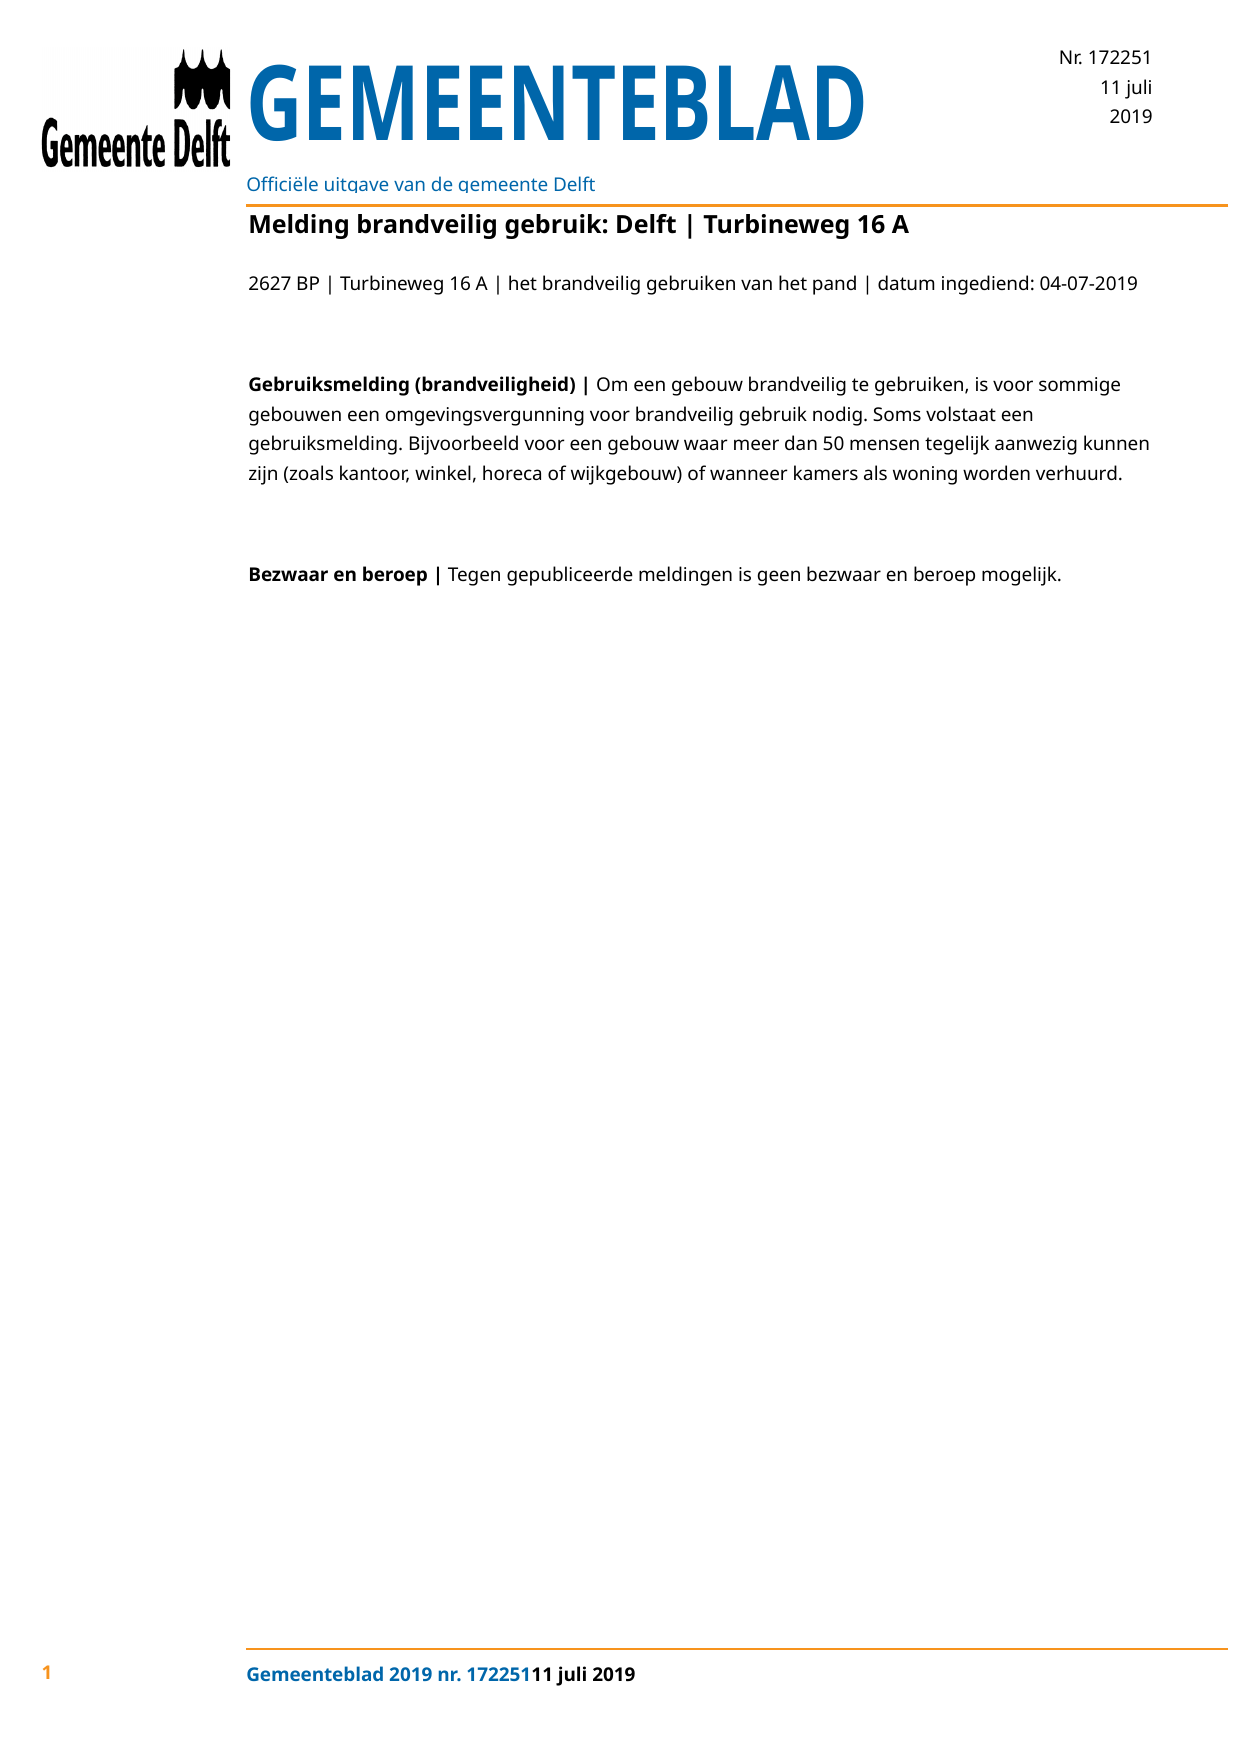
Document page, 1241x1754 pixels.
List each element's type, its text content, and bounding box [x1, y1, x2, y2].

text Bezwaar en beroep | Tegen gepubliceerde meldingen is geen bezwaar en beroep mogelijk. [248, 561, 1152, 586]
text Gebruiksmelding (brandveiligheid) | Om een gebouw brandveilig te gebruiken, is voor sommige gebouwen een omgevingsvergunning voor brandveilig gebruik nodig. Soms volstaat een gebruiksmelding. Bijvoorbeeld voor een gebouw waar meer dan 50 mensen tegelijk aanwezig kunnen zijn (zoals kantoor, winkel, horeca of wijkgebouw) of wanneer kamers als woning worden verhuurd. [248, 371, 1152, 486]
text 2627 BP | Turbineweg 16 A | het brandveilig gebruiken van het pand | datum ingediend: 04-07-2019 [248, 270, 1152, 296]
text Melding brandveilig gebruik: Delft | Turbineweg 16 A [248, 207, 1152, 241]
picture [41, 47, 231, 172]
